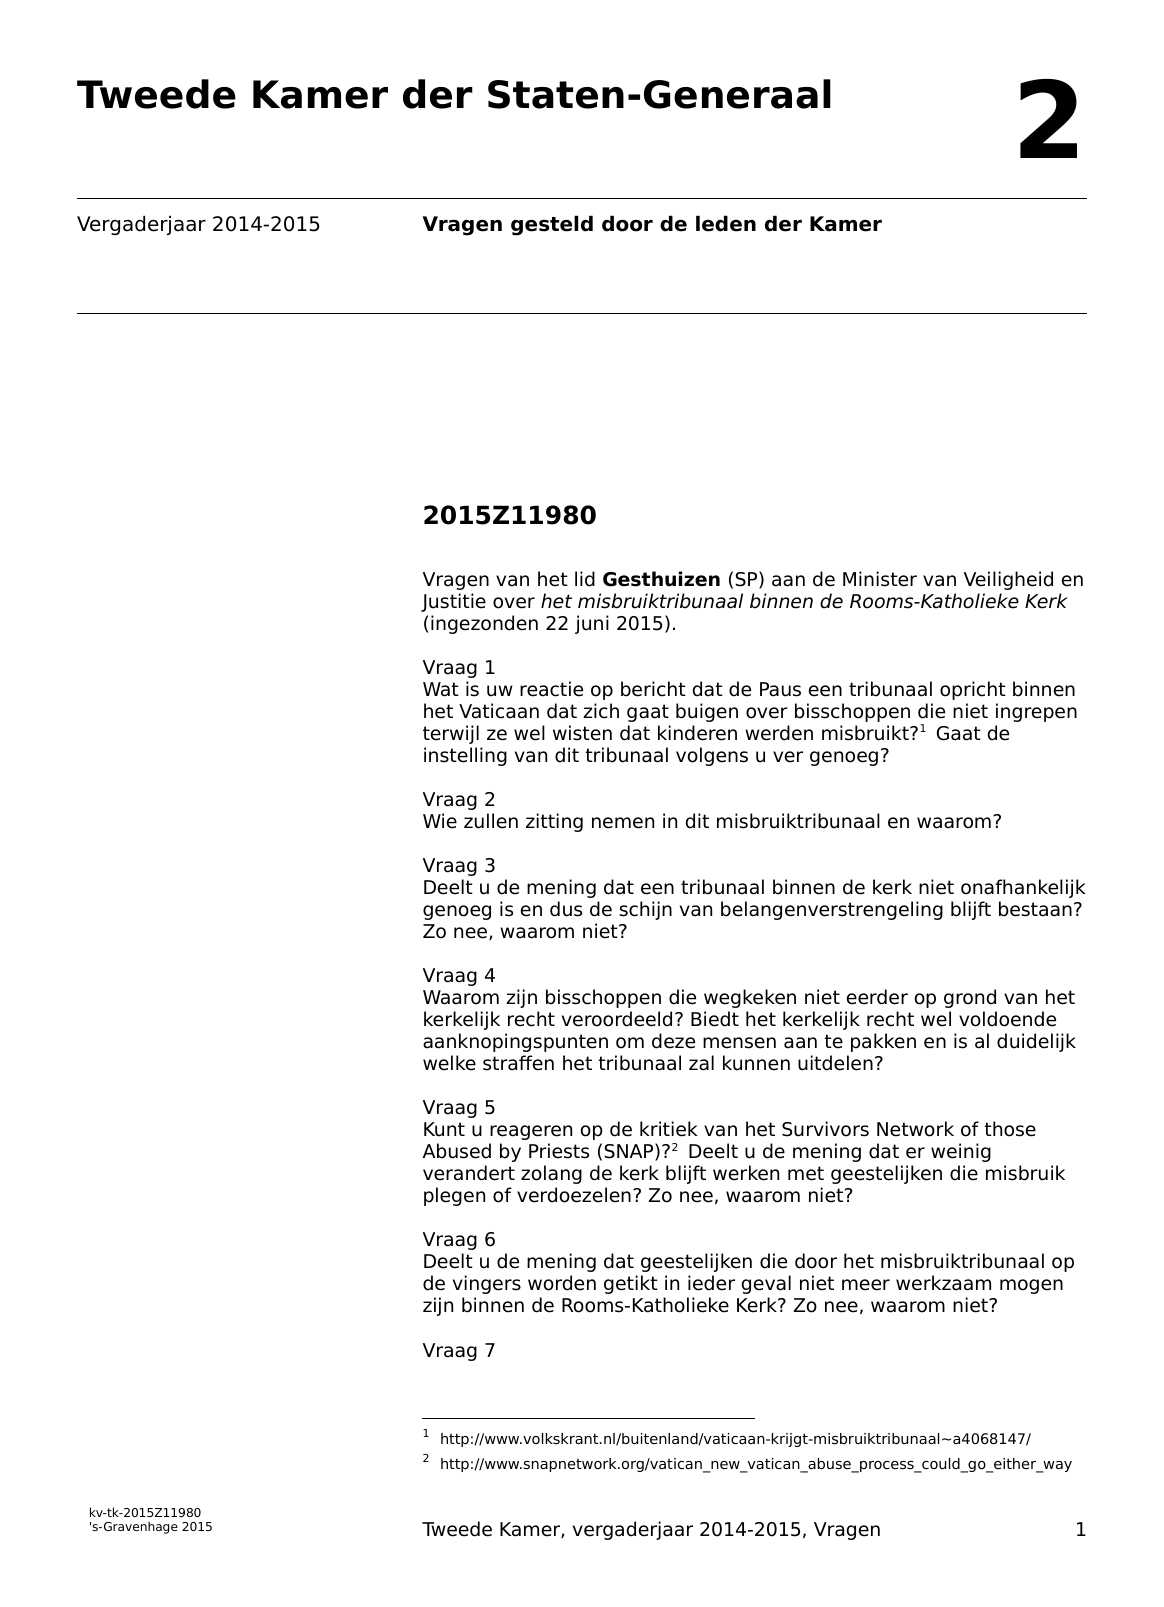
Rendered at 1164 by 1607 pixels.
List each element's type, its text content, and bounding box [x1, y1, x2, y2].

text Deelt u de mening dat geestelijken die door het misbruiktribunaal op de vingers worden getikt in ieder geval niet meer werkzaam mogen zijn binnen de Rooms-Katholieke Kerk? Zo nee, waarom niet? [422, 1251, 1087, 1317]
text 's-Gravenhage 2015 [88, 1520, 323, 1534]
text Vraag 2 [422, 789, 1087, 811]
table_cell Vergaderjaar 2014-2015 [77, 199, 422, 313]
text Vraag 5 [422, 1097, 1087, 1119]
text http://www.volkskrant.nl/buitenland/vaticaan-krijgt-misbruiktribunaal~a4068147/ [422, 1427, 1087, 1449]
text Vraag 7 [422, 1339, 1087, 1361]
text Wat is uw reactie op bericht dat de Paus een tribunaal opricht binnen het Vaticaan dat zich gaat buigen over bisschoppen die niet ingrepen terwijl ze wel wisten dat kinderen werden misbruikt? Gaat de instelling van dit tribunaal volgens u ver genoeg? [422, 679, 1087, 767]
text kv-tk-2015Z11980 [88, 1506, 323, 1520]
text Waarom zijn bisschoppen die wegkeken niet eerder op grond van het kerkelijk recht veroordeeld? Biedt het kerkelijk recht wel voldoende aanknopingspunten om deze mensen aan te pakken en is al duidelijk welke straffen het tribunaal zal kunnen uitdelen? [422, 987, 1087, 1075]
text Vraag 4 [422, 965, 1087, 987]
text Vraag 6 [422, 1229, 1087, 1251]
text Vraag 1 [422, 657, 1087, 679]
table_header Tweede Kamer der Staten-Generaal [77, 59, 886, 198]
text Vragen van het lid Gesthuizen (SP) aan de Minister van Veiligheid en Justitie over het misbruiktribunaal binnen de Rooms-Katholieke Kerk (ingezonden 22 juni 2015). [422, 569, 1087, 635]
text Vraag 3 [422, 855, 1087, 877]
text 2015Z11980 [422, 501, 1087, 531]
text Deelt u de mening dat een tribunaal binnen de kerk niet onafhankelijk genoeg is en dus de schijn van belangenverstrengeling blijft bestaan? Zo nee, waarom niet? [422, 877, 1087, 943]
text Kunt u reageren op de kritiek van het Survivors Network of those Abused by Priests (SNAP)? Deelt u de mening dat er weinig verandert zolang de kerk blijft werken met geestelijken die misbruik plegen of verdoezelen? Zo nee, waarom niet? [422, 1119, 1087, 1207]
table_header 2 [886, 59, 1087, 198]
text Wie zullen zitting nemen in dit misbruiktribunaal en waarom? [422, 811, 1087, 833]
table_cell Vragen gesteld door de leden der Kamer [422, 199, 1087, 313]
text http://www.snapnetwork.org/vatican_new_vatican_abuse_process_could_go_either_way [422, 1452, 1087, 1474]
